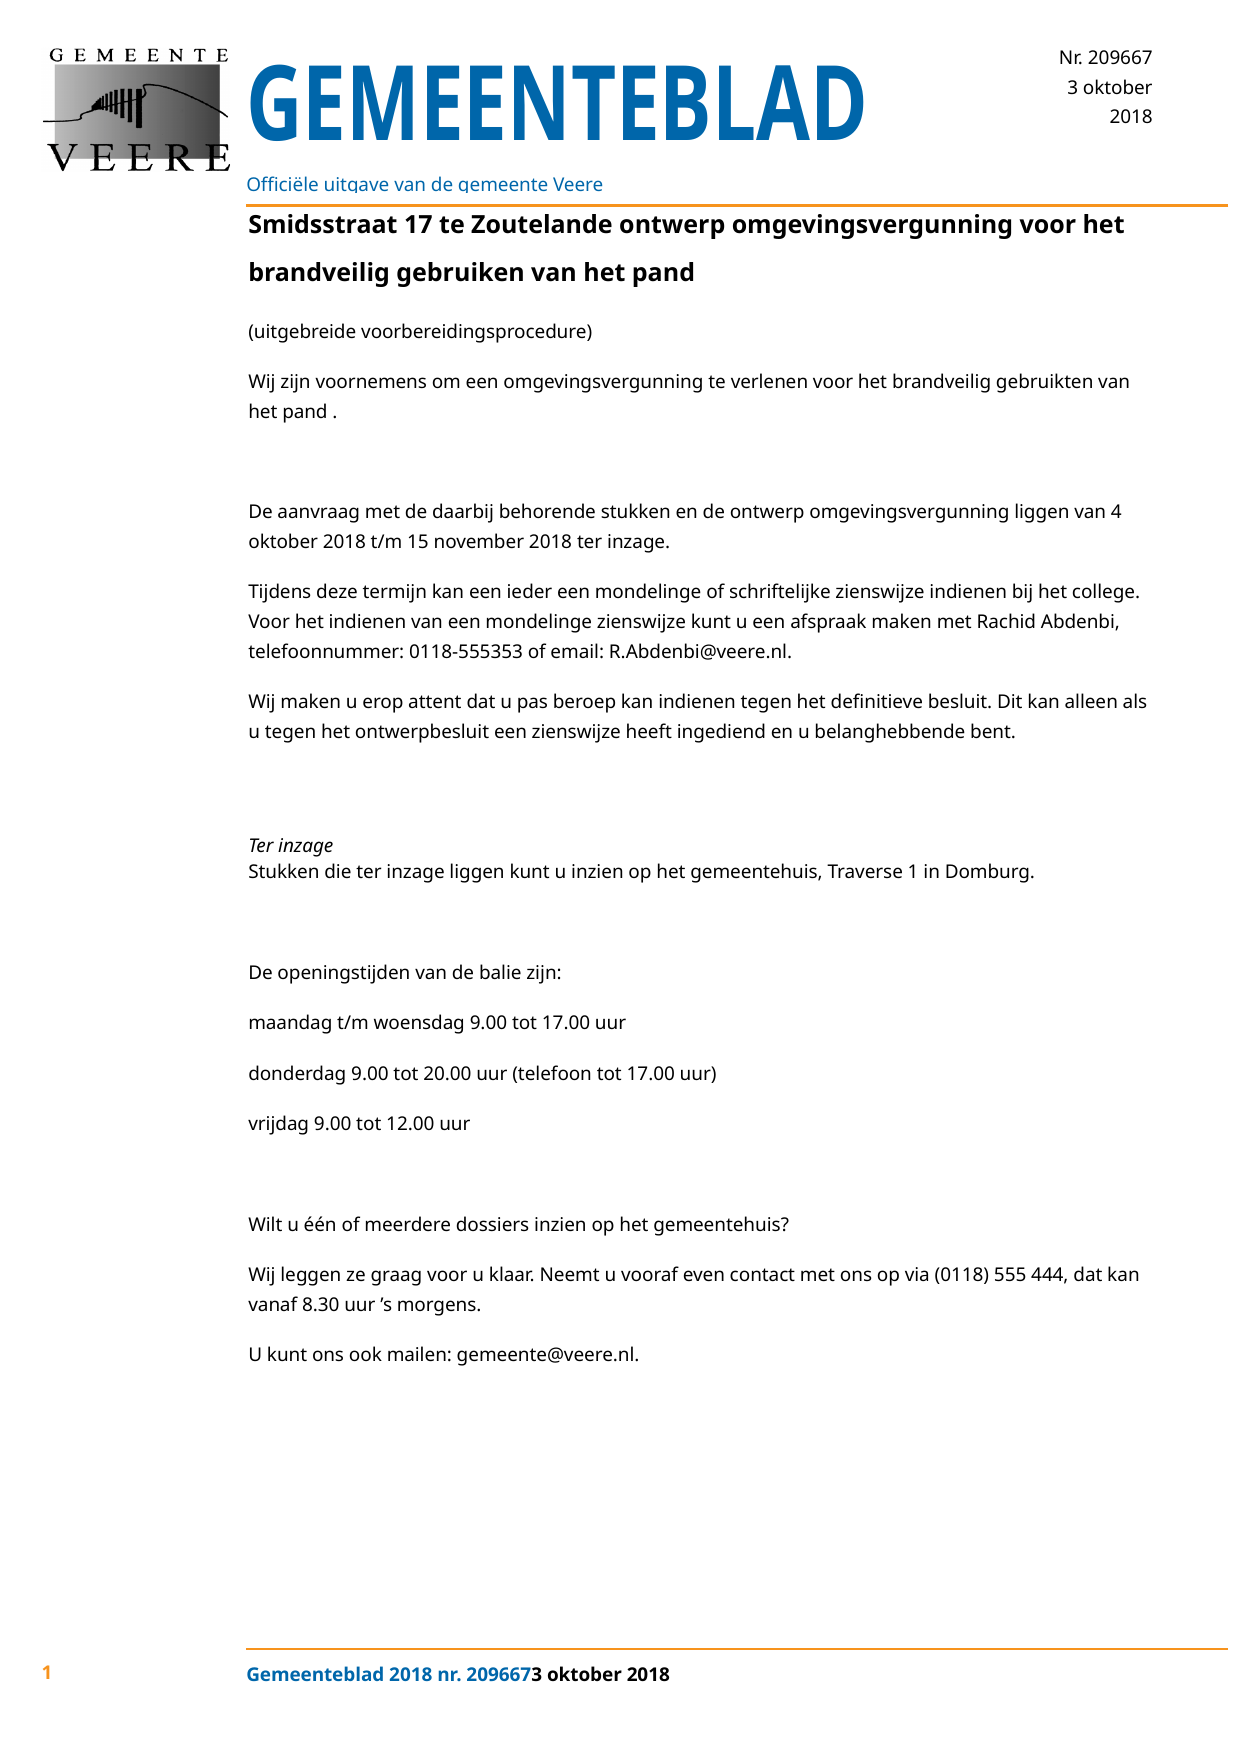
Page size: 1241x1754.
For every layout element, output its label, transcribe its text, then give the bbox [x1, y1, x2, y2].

text Smidsstraat 17 te Zoutelande ontwerp omgevingsvergunning voor het brandveilig gebruiken van het pand [248, 207, 1152, 288]
text Wij leggen ze graag voor u klaar. Neemt u vooraf even contact met ons op via (0118) 555 444, dat kan vanaf 8.30 uur ’s morgens. [248, 1261, 1152, 1317]
text (uitgebreide voorbereidingsprocedure) [248, 318, 1152, 344]
text De aanvraag met de daarbij behorende stukken en de ontwerp omgevingsvergunning liggen van 4 oktober 2018 t/m 15 november 2018 ter inzage. [248, 499, 1152, 554]
text donderdag 9.00 tot 20.00 uur (telefoon tot 17.00 uur) [248, 1060, 1152, 1085]
text Wilt u één of meerdere dossiers inzien op het gemeentehuis? [248, 1211, 1152, 1237]
text U kunt ons ook mailen: gemeente@veere.nl. [248, 1341, 1152, 1367]
text vrijdag 9.00 tot 12.00 uur [248, 1110, 1152, 1136]
picture [41, 47, 231, 172]
text Ter inzage [248, 832, 1152, 858]
text Tijdens deze termijn kan een ieder een mondelinge of schriftelijke zienswijze indienen bij het college. Voor het indienen van een mondelinge zienswijze kunt u een afspraak maken met Rachid Abdenbi, telefoonnummer: 0118-555353 of email: R.Abdenbi@veere.nl. [248, 579, 1152, 664]
text De openingstijden van de balie zijn: [248, 959, 1152, 984]
text maandag t/m woensdag 9.00 tot 17.00 uur [248, 1009, 1152, 1035]
text Wij maken u erop attent dat u pas beroep kan indienen tegen het definitieve besluit. Dit kan alleen als u tegen het ontwerpbesluit een zienswijze heeft ingediend en u belanghebbende bent. [248, 688, 1152, 744]
text Wij zijn voornemens om een omgevingsvergunning te verlenen voor het brandveilig gebruikten van het pand . [248, 368, 1152, 424]
text Stukken die ter inzage liggen kunt u inzien op het gemeentehuis, Traverse 1 in Domburg. [248, 858, 1152, 884]
